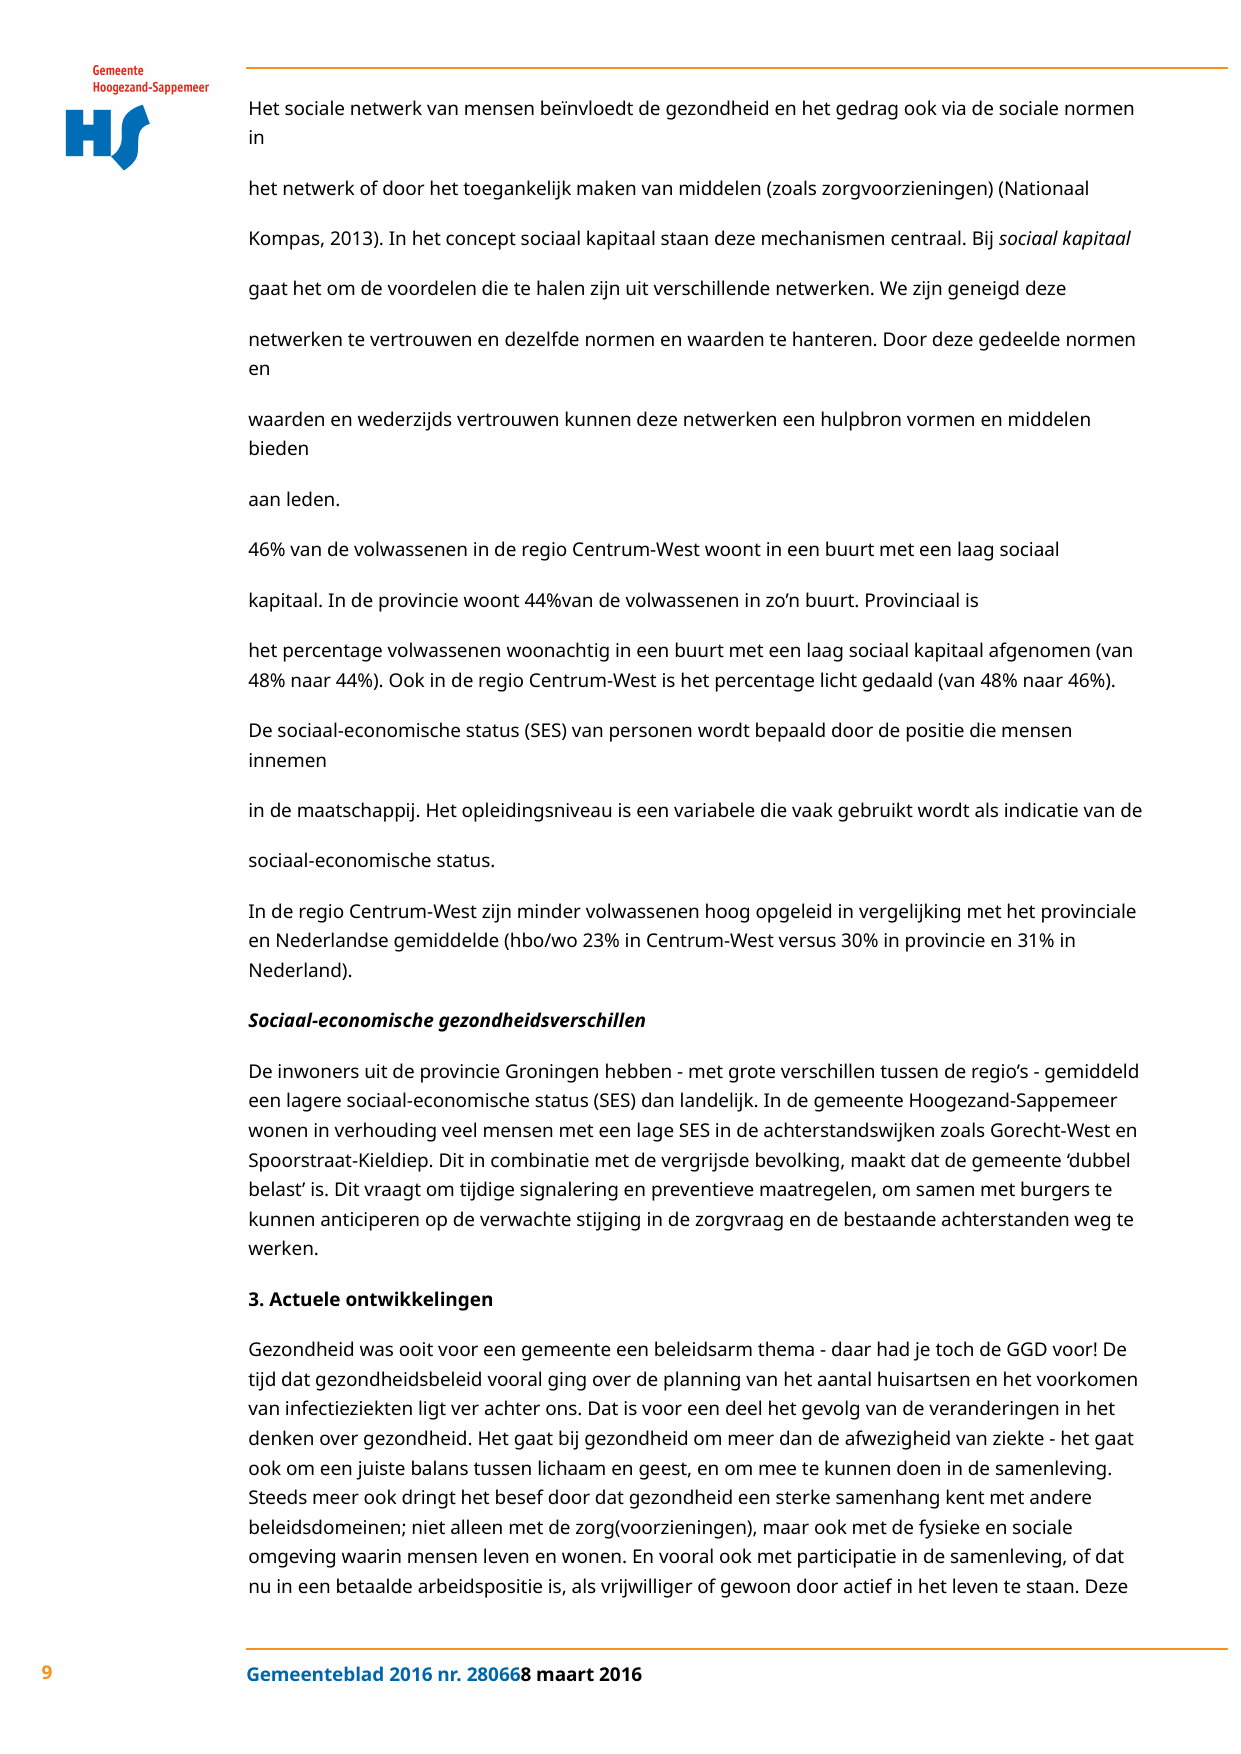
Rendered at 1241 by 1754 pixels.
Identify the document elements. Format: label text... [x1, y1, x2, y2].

text 3. Actuele ontwikkelingen [248, 1286, 1152, 1312]
text Sociaal-economische gezondheidsverschillen [248, 1008, 1152, 1033]
text De sociaal-economische status (SES) van personen wordt bepaald door de positie die mensen innemen [248, 717, 1152, 773]
text het percentage volwassenen woonachtig in een buurt met een laag sociaal kapitaal afgenomen (van 48% naar 44%). Ook in de regio Centrum-West is het percentage licht gedaald (van 48% naar 46%). [248, 637, 1152, 693]
text netwerken te vertrouwen en dezelfde normen en waarden te hanteren. Door deze gedeelde normen en [248, 326, 1152, 381]
text De inwoners uit de provincie Groningen hebben - met grote verschillen tussen de regio’s - gemiddeld een lagere sociaal-economische status (SES) dan landelijk. In de gemeente Hoogezand-Sappemeer wonen in verhouding veel mensen met een lage SES in de achterstandswijken zoals Gorecht-West en Spoorstraat-Kieldiep. Dit in combinatie met de vergrijsde bevolking, maakt dat de gemeente ‘dubbel belast’ is. Dit vraagt om tijdige signalering en preventieve maatregelen, om samen met burgers te kunnen anticiperen op de verwachte stijging in de zorgvraag en de bestaande achterstanden weg te werken. [248, 1058, 1152, 1261]
text waarden en wederzijds vertrouwen kunnen deze netwerken een hulpbron vormen en middelen bieden [248, 406, 1152, 461]
text Gezondheid was ooit voor een gemeente een beleidsarm thema - daar had je toch de GGD voor! De tijd dat gezondheidsbeleid vooral ging over de planning van het aantal huisartsen en het voorkomen van infectieziekten ligt ver achter ons. Dat is voor een deel het gevolg van de veranderingen in het denken over gezondheid. Het gaat bij gezondheid om meer dan de afwezigheid van ziekte - het gaat ook om een juiste balans tussen lichaam en geest, en om mee te kunnen doen in de samenleving. Steeds meer ook dringt het besef door dat gezondheid een sterke samenhang kent met andere beleidsdomeinen; niet alleen met de zorg(voorzieningen), maar ook met de fysieke en sociale omgeving waarin mensen leven en wonen. En vooral ook met participatie in de samenleving, of dat nu in een betaalde arbeidspositie is, als vrijwilliger of gewoon door actief in het leven te staan. Deze [248, 1336, 1152, 1599]
text in de maatschappij. Het opleidingsniveau is een variabele die vaak gebruikt wordt als indicatie van de [248, 797, 1152, 823]
text gaat het om de voordelen die te halen zijn uit verschillende netwerken. We zijn geneigd deze [248, 276, 1152, 301]
text Kompas, 2013). In het concept sociaal kapitaal staan deze mechanismen centraal. Bij sociaal kapitaal [248, 225, 1152, 251]
text In de regio Centrum-West zijn minder volwassenen hoog opgeleid in vergelijking met het provinciale en Nederlandse gemiddelde (hbo/wo 23% in Centrum-West versus 30% in provincie en 31% in Nederland). [248, 898, 1152, 983]
picture [41, 47, 231, 172]
text Het sociale netwerk van mensen beïnvloedt de gezondheid en het gedrag ook via de sociale normen in [248, 95, 1152, 150]
text 46% van de volwassenen in de regio Centrum-West woont in een buurt met een laag sociaal [248, 536, 1152, 562]
text het netwerk of door het toegankelijk maken van middelen (zoals zorgvoorzieningen) (Nationaal [248, 175, 1152, 201]
text sociaal-economische status. [248, 848, 1152, 873]
text aan leden. [248, 486, 1152, 512]
text kapitaal. In de provincie woont 44%van de volwassenen in zo’n buurt. Provinciaal is [248, 587, 1152, 613]
